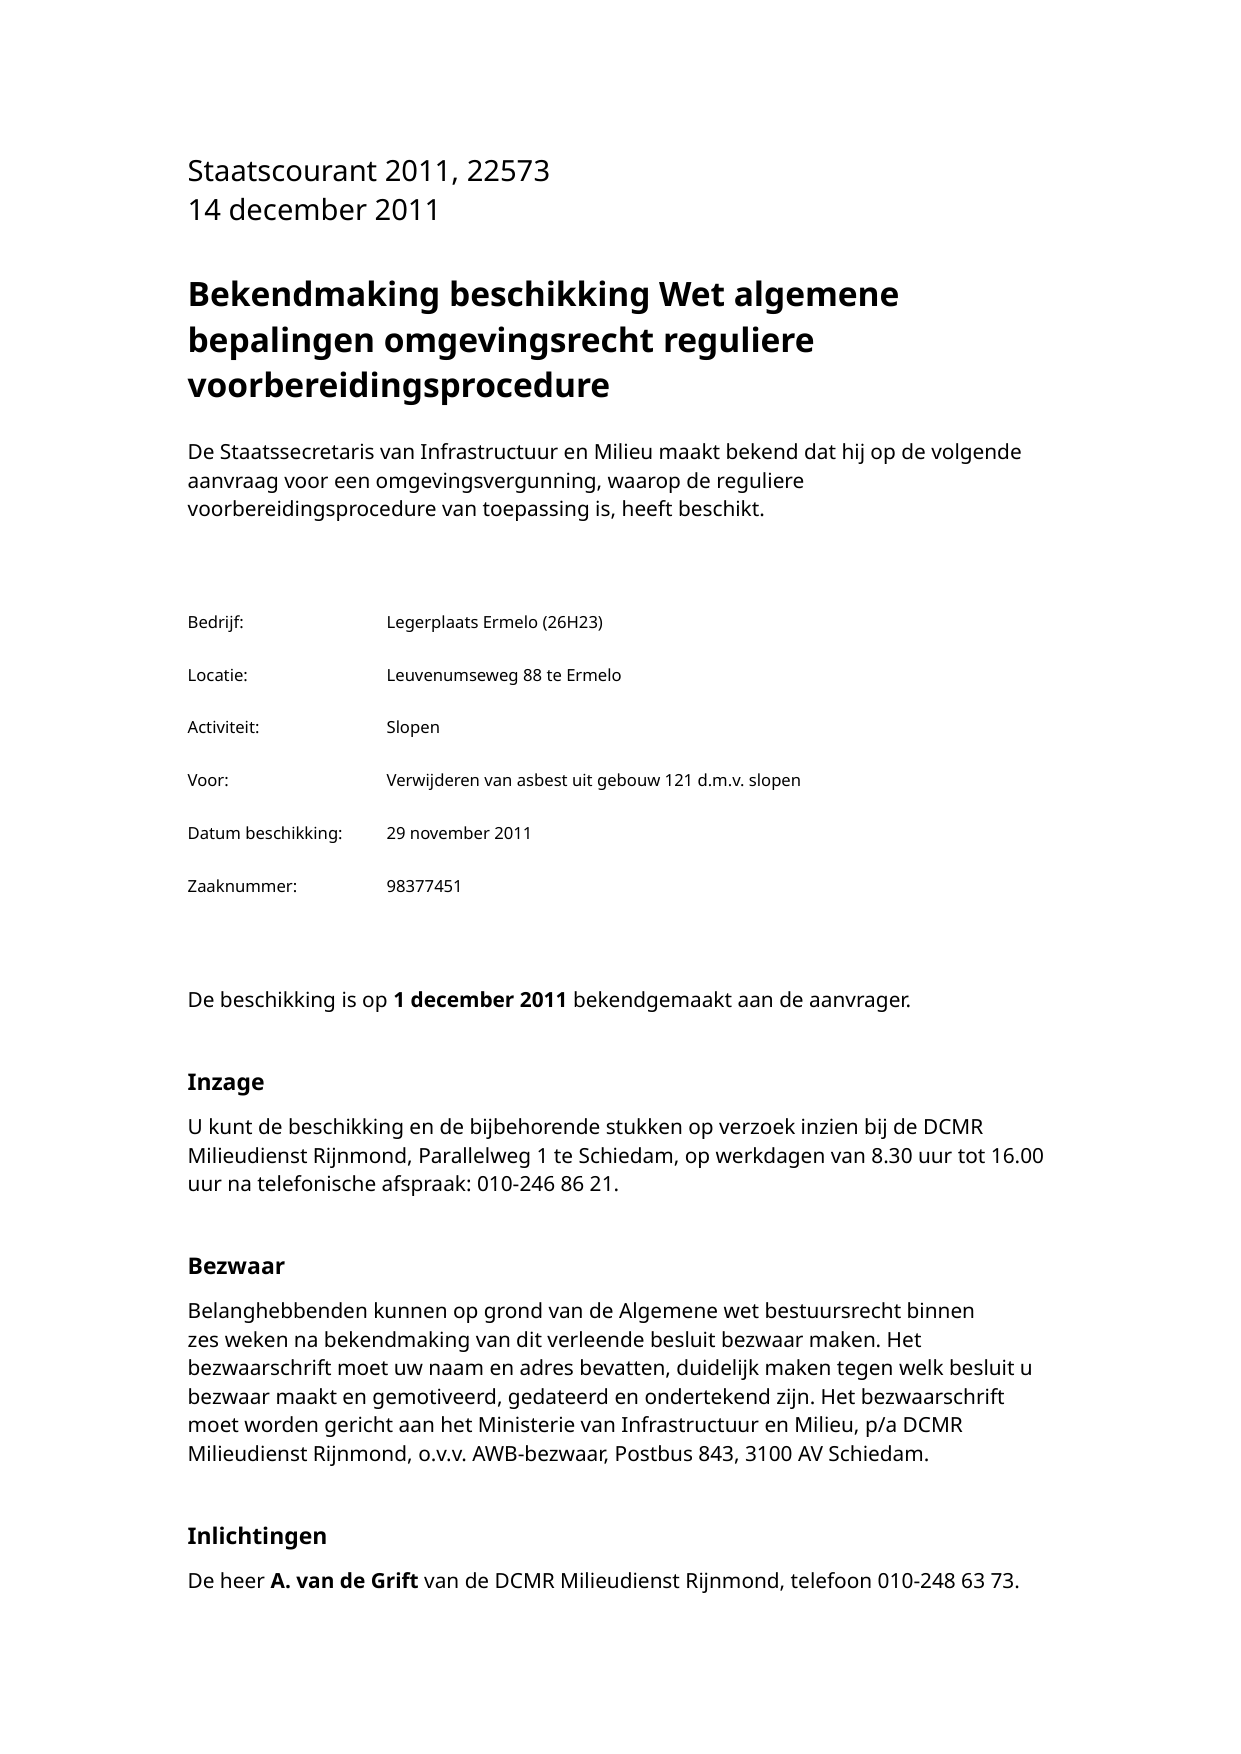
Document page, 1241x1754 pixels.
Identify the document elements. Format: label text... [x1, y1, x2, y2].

text 14 december 2011 [187, 190, 1053, 229]
text Belanghebbenden kunnen op grond van de Algemene wet bestuursrecht binnen zes weken na bekendmaking van dit verleende besluit bezwaar maken. Het bezwaarschrift moet uw naam en adres bevatten, duidelijk maken tegen welk besluit u bezwaar maakt en gemotiveerd, gedateerd en ondertekend zijn. Het bezwaarschrift moet worden gericht aan het Ministerie van Infrastructuur en Milieu, p/a DCMR Milieudienst Rijnmond, o.v.v. AWB-bezwaar, Postbus 843, 3100 AV Schiedam. [187, 1297, 1053, 1467]
text De beschikking is op 1 december 2011 bekendgemaakt aan de aanvrager. [187, 985, 1053, 1014]
text Staatscourant 2011, 22573 [187, 150, 1053, 190]
table_cell Verwijderen van asbest uit gebouw 121 d.m.v. slopen [386, 769, 1053, 821]
subtitle Inlichtingen [187, 1520, 1053, 1551]
table_cell Zaaknummer: [188, 874, 386, 927]
text U kunt de beschikking en de bijbehorende stukken op verzoek inzien bij de DCMR Milieudienst Rijnmond, Parallelweg 1 te Schiedam, op werkdagen van 8.30 uur tot 16.00 uur na telefonische afspraak: 010-246 86 21. [187, 1112, 1053, 1198]
table_cell Slopen [386, 716, 1053, 769]
text De Staatssecretaris van Infrastructuur en Milieu maakt bekend dat hij op de volgende aanvraag voor een omgevingsvergunning, waarop de reguliere voorbereidingsprocedure van toepassing is, heeft beschikt. [187, 437, 1053, 523]
table_cell 98377451 [386, 874, 1053, 927]
subtitle Bekendmaking beschikking Wet algemene bepalingen omgevingsrecht reguliere voorbereidingsprocedure [187, 271, 1053, 407]
table_cell Voor: [188, 769, 386, 821]
table_cell Locatie: [188, 663, 386, 716]
table_header Legerplaats Ermelo (26H23) [386, 611, 1053, 663]
table_cell Leuvenumseweg 88 te Ermelo [386, 663, 1053, 716]
text De heer A. van de Grift van de DCMR Milieudienst Rijnmond, telefoon 010-248 63 73. [187, 1566, 1053, 1594]
table_cell 29 november 2011 [386, 821, 1053, 874]
table_cell Activiteit: [188, 716, 386, 769]
subtitle Bezwaar [187, 1250, 1053, 1282]
table_header Bedrijf: [188, 611, 386, 663]
table_cell Datum beschikking: [188, 821, 386, 874]
subtitle Inzage [187, 1066, 1053, 1097]
